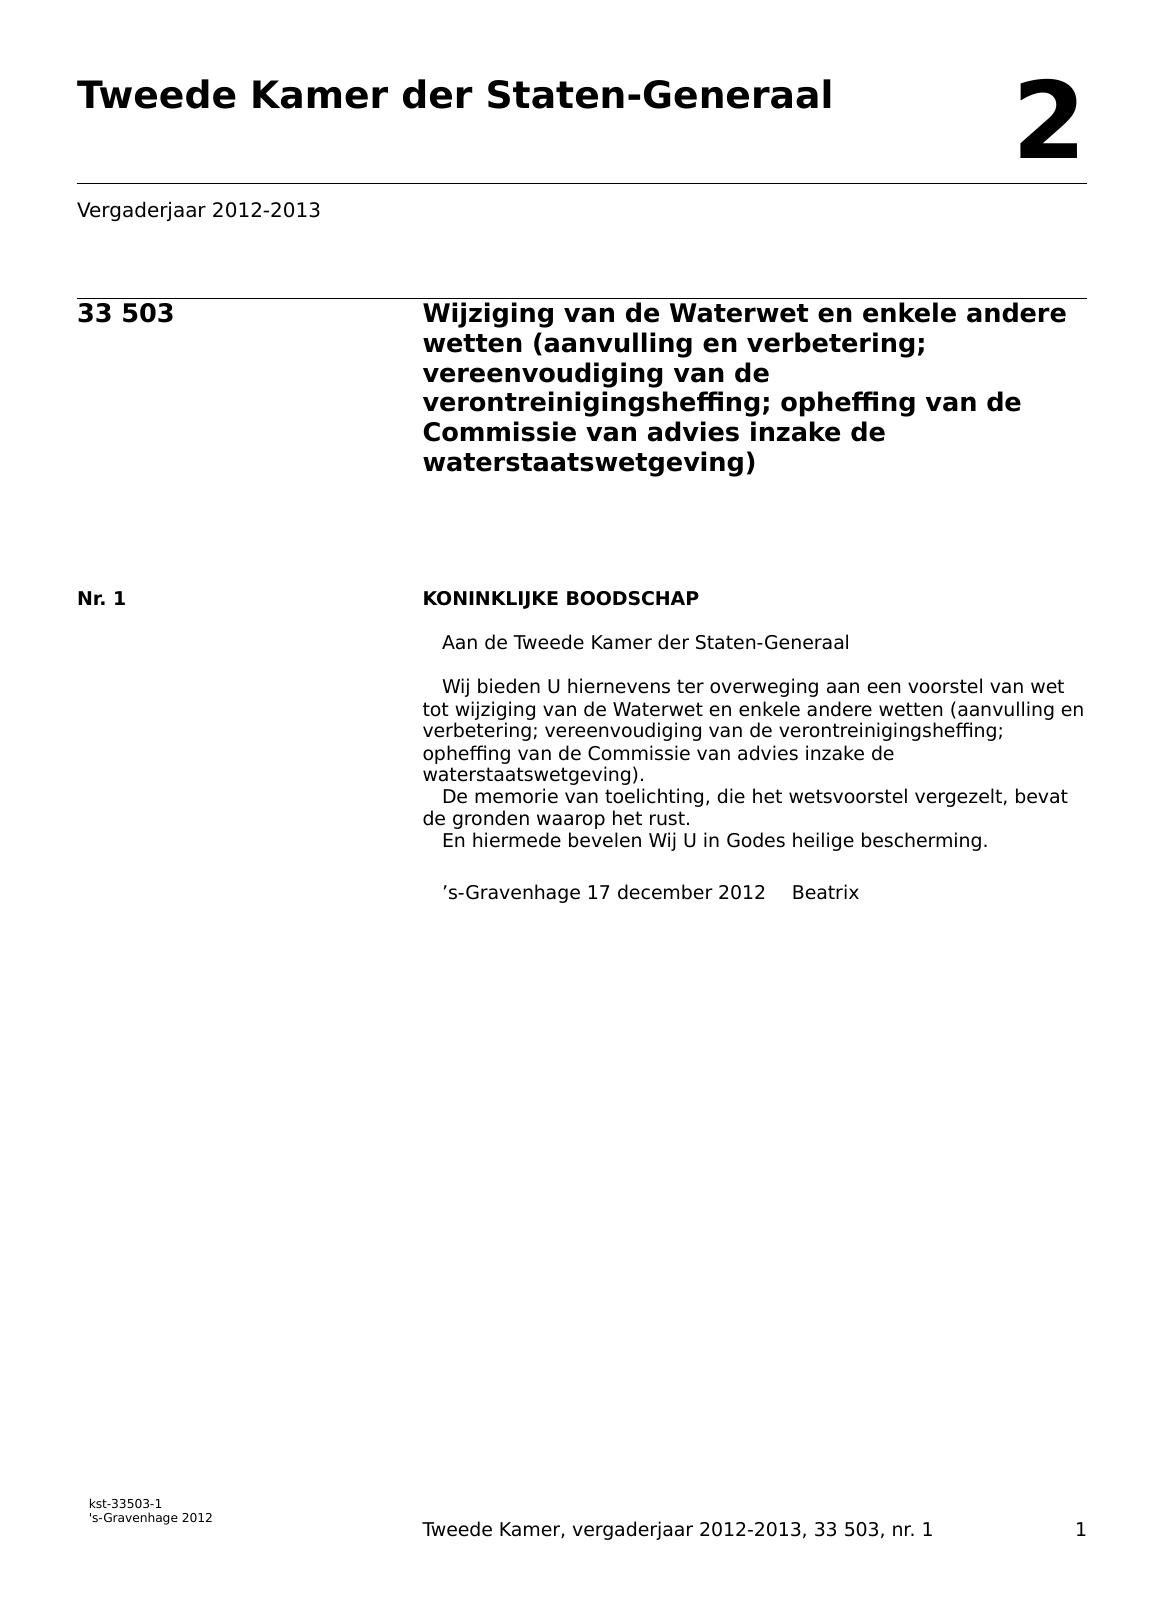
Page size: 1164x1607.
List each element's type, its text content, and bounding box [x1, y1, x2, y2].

text Wij bieden U hiernevens ter overweging aan een voorstel van wet tot wijziging van de Waterwet en enkele andere wetten (aanvulling en verbetering; vereenvoudiging van de verontreinigingsheffing; opheffing van de Commissie van advies inzake de waterstaatswetgeving). [422, 676, 1087, 786]
subtitle Nr. 1 KONINKLIJKE BOODSCHAP [77, 588, 1087, 610]
text En hiermede bevelen Wij U in Godes heilige bescherming. [422, 830, 1087, 852]
text De memorie van toelichting, die het wetsvoorstel vergezelt, bevat de gronden waarop het rust. [422, 786, 1087, 830]
text kst-33503-1 [88, 1497, 323, 1511]
text ’s-Gravenhage 17 december 2012 Beatrix [422, 882, 1087, 904]
text 's-Gravenhage 2012 [88, 1511, 323, 1525]
table_cell Vergaderjaar 2012-2013 [77, 184, 1087, 298]
text Aan de Tweede Kamer der Staten-Generaal [422, 632, 1087, 654]
table_header Tweede Kamer der Staten-Generaal [77, 59, 886, 183]
table_header 2 [886, 59, 1087, 183]
subtitle 33 503 Wijziging van de Waterwet en enkele andere wetten (aanvulling en verbetering; vereenvoudiging van de verontreinigingsheffing; opheffing van de Commissie van advies inzake de waterstaatswetgeving) [77, 299, 1087, 477]
